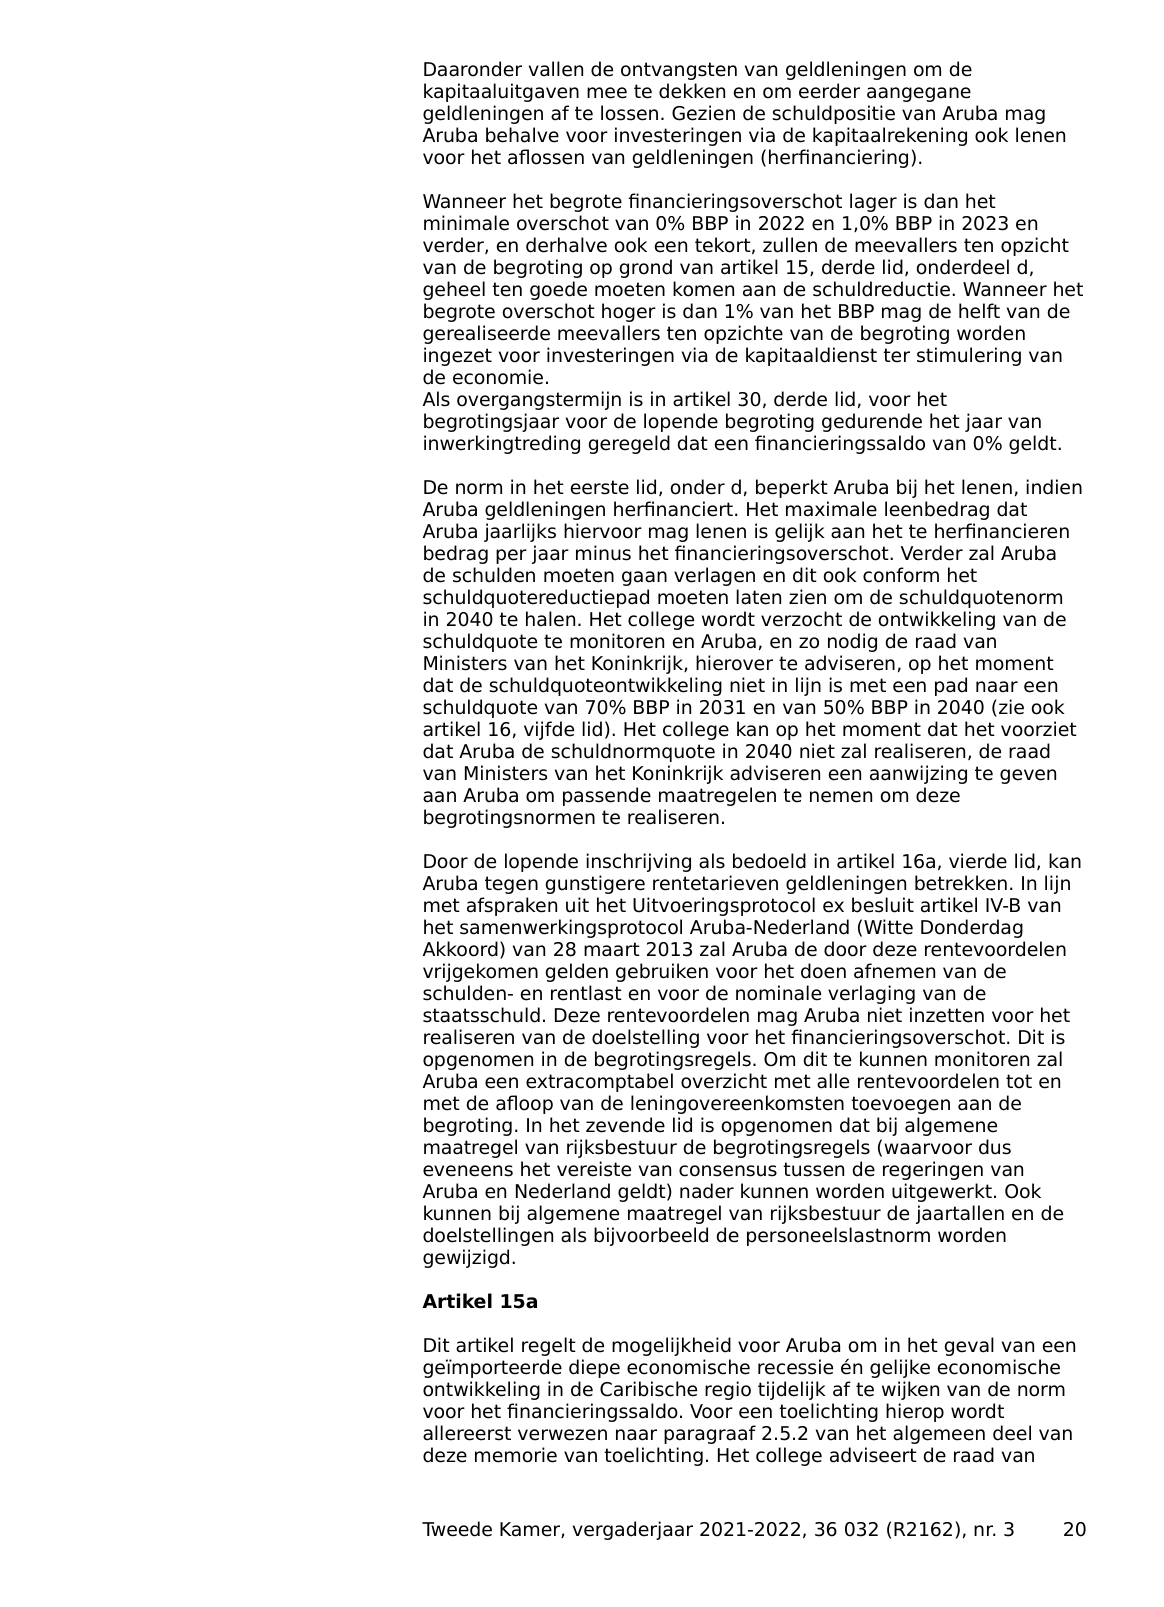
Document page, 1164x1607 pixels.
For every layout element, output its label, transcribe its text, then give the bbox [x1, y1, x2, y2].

text Daaronder vallen de ontvangsten van geldleningen om de kapitaaluitgaven mee te dekken en om eerder aangegane geldleningen af te lossen. Gezien de schuldpositie van Aruba mag Aruba behalve voor investeringen via de kapitaalrekening ook lenen voor het aflossen van geldleningen (herfinanciering). [422, 59, 1087, 169]
text Wanneer het begrote financieringsoverschot lager is dan het minimale overschot van 0% BBP in 2022 en 1,0% BBP in 2023 en verder, en derhalve ook een tekort, zullen de meevallers ten opzicht van de begroting op grond van artikel 15, derde lid, onderdeel d, geheel ten goede moeten komen aan de schuldreductie. Wanneer het begrote overschot hoger is dan 1% van het BBP mag de helft van de gerealiseerde meevallers ten opzichte van de begroting worden ingezet voor investeringen via de kapitaaldienst ter stimulering van de economie. [422, 191, 1087, 389]
text Door de lopende inschrijving als bedoeld in artikel 16a, vierde lid, kan Aruba tegen gunstigere rentetarieven geldleningen betrekken. In lijn met afspraken uit het Uitvoeringsprotocol ex besluit artikel IV-B van het samenwerkingsprotocol Aruba-Nederland (Witte Donderdag Akkoord) van 28 maart 2013 zal Aruba de door deze rentevoordelen vrijgekomen gelden gebruiken voor het doen afnemen van de schulden- en rentlast en voor de nominale verlaging van de staatsschuld. Deze rentevoordelen mag Aruba niet inzetten voor het realiseren van de doelstelling voor het financieringsoverschot. Dit is opgenomen in de begrotingsregels. Om dit te kunnen monitoren zal Aruba een extracomptabel overzicht met alle rentevoordelen tot en met de afloop van de leningovereenkomsten toevoegen aan de begroting. In het zevende lid is opgenomen dat bij algemene maatregel van rijksbestuur de begrotingsregels (waarvoor dus eveneens het vereiste van consensus tussen de regeringen van Aruba en Nederland geldt) nader kunnen worden uitgewerkt. Ook kunnen bij algemene maatregel van rijksbestuur de jaartallen en de doelstellingen als bijvoorbeeld de personeelslastnorm worden gewijzigd. [422, 851, 1087, 1268]
subtitle Artikel 15a [422, 1291, 1087, 1313]
text Als overgangstermijn is in artikel 30, derde lid, voor het begrotingsjaar voor de lopende begroting gedurende het jaar van inwerkingtreding geregeld dat een financieringssaldo van 0% geldt. [422, 389, 1087, 455]
text Dit artikel regelt de mogelijkheid voor Aruba om in het geval van een geïmporteerde diepe economische recessie én gelijke economische ontwikkeling in de Caribische regio tijdelijk af te wijken van de norm voor het financieringssaldo. Voor een toelichting hierop wordt allereerst verwezen naar paragraaf 2.5.2 van het algemeen deel van deze memorie van toelichting. Het college adviseert de raad van [422, 1335, 1087, 1467]
text De norm in het eerste lid, onder d, beperkt Aruba bij het lenen, indien Aruba geldleningen herfinanciert. Het maximale leenbedrag dat Aruba jaarlijks hiervoor mag lenen is gelijk aan het te herfinancieren bedrag per jaar minus het financieringsoverschot. Verder zal Aruba de schulden moeten gaan verlagen en dit ook conform het schuldquotereductiepad moeten laten zien om de schuldquotenorm in 2040 te halen. Het college wordt verzocht de ontwikkeling van de schuldquote te monitoren en Aruba, en zo nodig de raad van Ministers van het Koninkrijk, hierover te adviseren, op het moment dat de schuldquoteontwikkeling niet in lijn is met een pad naar een schuldquote van 70% BBP in 2031 en van 50% BBP in 2040 (zie ook artikel 16, vijfde lid). Het college kan op het moment dat het voorziet dat Aruba de schuldnormquote in 2040 niet zal realiseren, de raad van Ministers van het Koninkrijk adviseren een aanwijzing te geven aan Aruba om passende maatregelen te nemen om deze begrotingsnormen te realiseren. [422, 477, 1087, 829]
